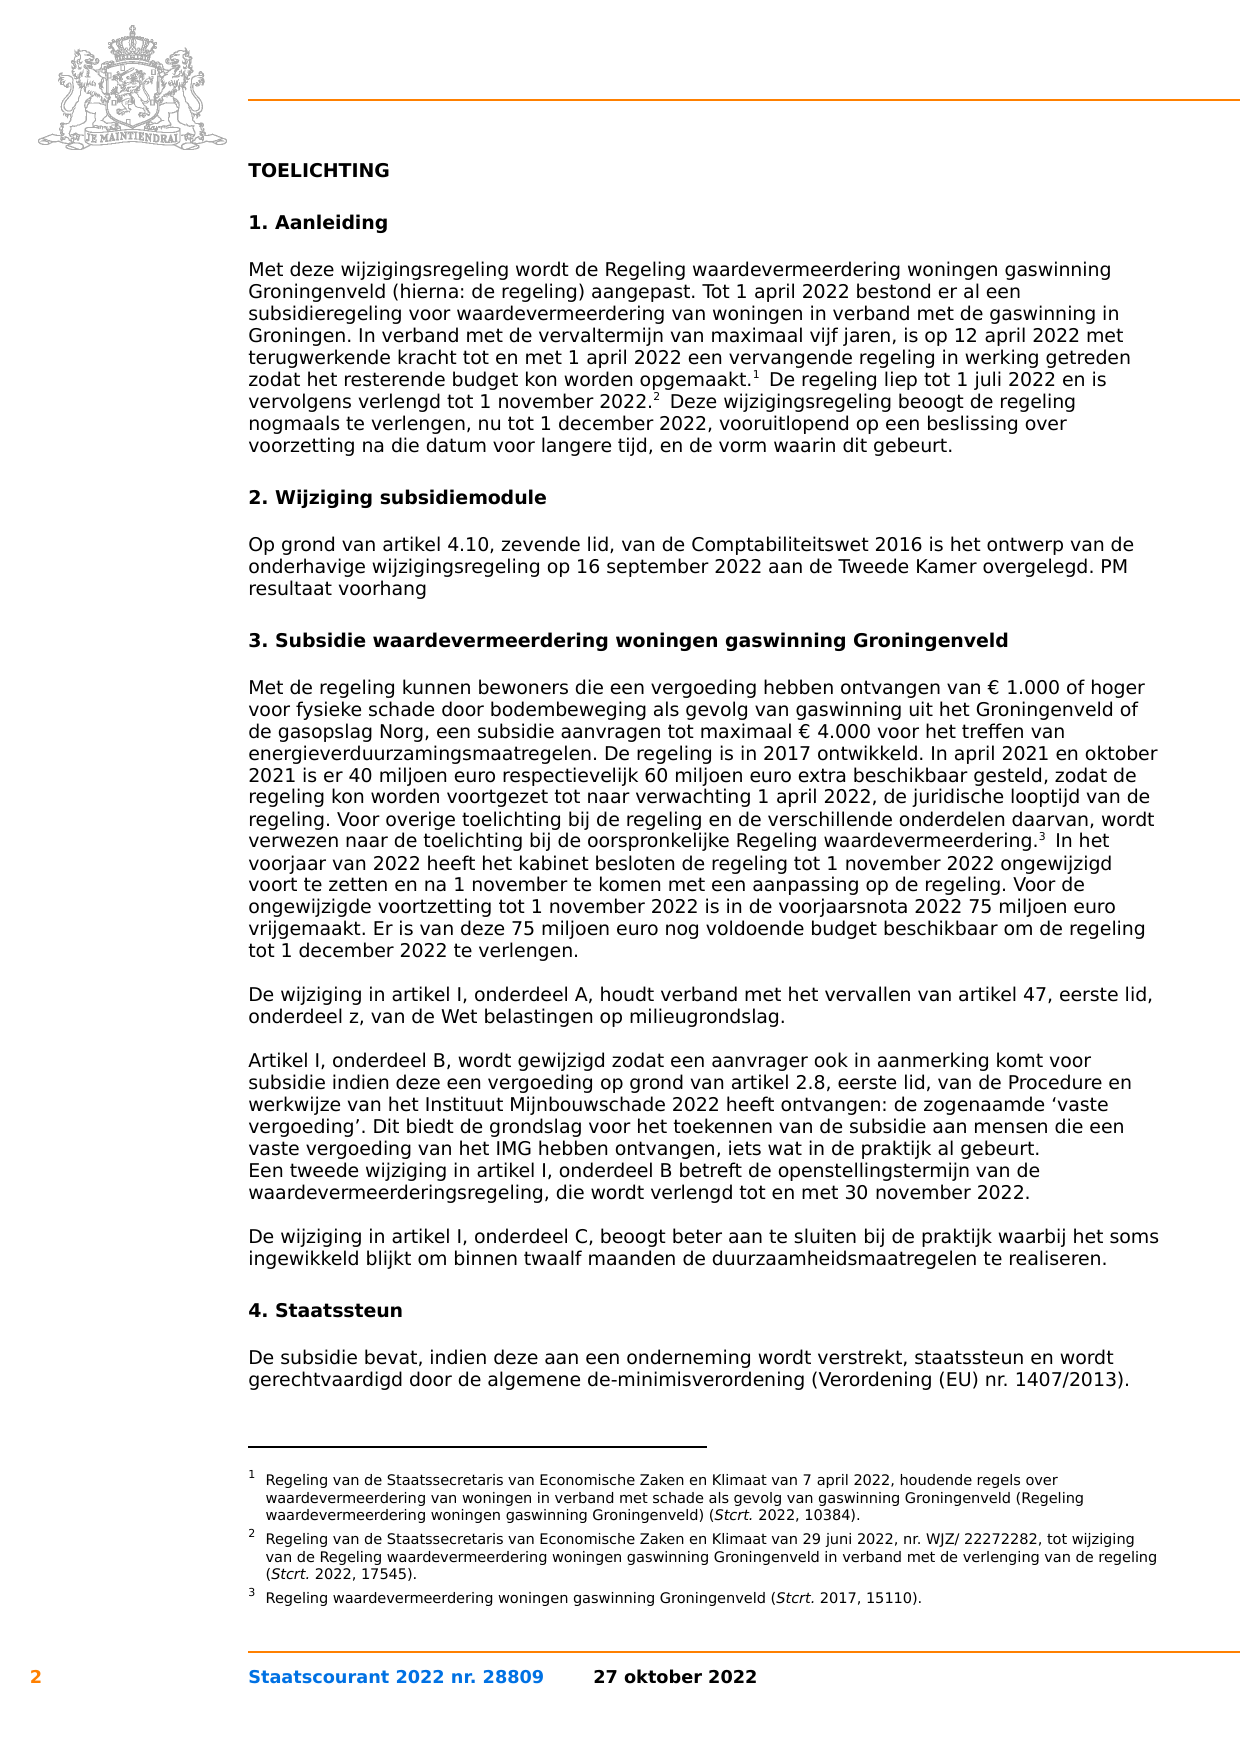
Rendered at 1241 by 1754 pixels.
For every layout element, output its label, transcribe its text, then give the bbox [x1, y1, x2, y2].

subtitle 3. Subsidie waardevermeerdering woningen gaswinning Groningenveld [248, 629, 1163, 652]
text De subsidie bevat, indien deze aan een onderneming wordt verstrekt, staatssteun en wordt gerechtvaardigd door de algemene de-minimisverordening (Verordening (EU) nr. 1407/2013). [248, 1347, 1163, 1391]
text Artikel I, onderdeel B, wordt gewijzigd zodat een aanvrager ook in aanmerking komt voor subsidie indien deze een vergoeding op grond van artikel 2.8, eerste lid, van de Procedure en werkwijze van het Instituut Mijnbouwschade 2022 heeft ontvangen: de zogenaamde ‘vaste vergoeding’. Dit biedt de grondslag voor het toekennen van de subsidie aan mensen die een vaste vergoeding van het IMG hebben ontvangen, iets wat in de praktijk al gebeurt. [248, 1050, 1163, 1160]
subtitle 2. Wijziging subsidiemodule [248, 487, 1163, 509]
text Regeling waardevermeerdering woningen gaswinning Groningenveld (Stcrt. 2017, 15110). [248, 1586, 1163, 1608]
text Een tweede wijziging in artikel I, onderdeel B betreft de openstellingstermijn van de waardevermeerderingsregeling, die wordt verlengd tot en met 30 november 2022. [248, 1160, 1163, 1204]
text Regeling van de Staatssecretaris van Economische Zaken en Klimaat van 7 april 2022, houdende regels over waardevermeerdering van woningen in verband met schade als gevolg van gaswinning Groningenveld (Regeling waardevermeerdering woningen gaswinning Groningenveld) (Stcrt. 2022, 10384). [248, 1468, 1163, 1524]
text Met deze wijzigingsregeling wordt de Regeling waardevermeerdering woningen gaswinning Groningenveld (hierna: de regeling) aangepast. Tot 1 april 2022 bestond er al een subsidieregeling voor waardevermeerdering van woningen in verband met de gaswinning in Groningen. In verband met de vervaltermijn van maximaal vijf jaren, is op 12 april 2022 met terugwerkende kracht tot en met 1 april 2022 een vervangende regeling in werking getreden zodat het resterende budget kon worden opgemaakt. De regeling liep tot 1 juli 2022 en is vervolgens verlengd tot 1 november 2022. Deze wijzigingsregeling beoogt de regeling nogmaals te verlengen, nu tot 1 december 2022, vooruitlopend op een beslissing over voorzetting na die datum voor langere tijd, en de vorm waarin dit gebeurt. [248, 259, 1163, 457]
text De wijziging in artikel I, onderdeel A, houdt verband met het vervallen van artikel 47, eerste lid, onderdeel z, van de Wet belastingen op milieugrondslag. [248, 984, 1163, 1028]
text Regeling van de Staatssecretaris van Economische Zaken en Klimaat van 29 juni 2022, nr. WJZ/ 22272282, tot wijziging van de Regeling waardevermeerdering woningen gaswinning Groningenveld in verband met de verlenging van de regeling (Stcrt. 2022, 17545). [248, 1527, 1163, 1583]
subtitle TOELICHTING [248, 160, 1163, 182]
text Met de regeling kunnen bewoners die een vergoeding hebben ontvangen van € 1.000 of hoger voor fysieke schade door bodembeweging als gevolg van gaswinning uit het Groningenveld of de gasopslag Norg, een subsidie aanvragen tot maximaal € 4.000 voor het treffen van energieverduurzamingsmaatregelen. De regeling is in 2017 ontwikkeld. In april 2021 en oktober 2021 is er 40 miljoen euro respectievelijk 60 miljoen euro extra beschikbaar gesteld, zodat de regeling kon worden voortgezet tot naar verwachting 1 april 2022, de juridische looptijd van de regeling. Voor overige toelichting bij de regeling en de verschillende onderdelen daarvan, wordt verwezen naar de toelichting bij de oorspronkelijke Regeling waardevermeerdering. In het voorjaar van 2022 heeft het kabinet besloten de regeling tot 1 november 2022 ongewijzigd voort te zetten en na 1 november te komen met een aanpassing op de regeling. Voor de ongewijzigde voortzetting tot 1 november 2022 is in de voorjaarsnota 2022 75 miljoen euro vrijgemaakt. Er is van deze 75 miljoen euro nog voldoende budget beschikbaar om de regeling tot 1 december 2022 te verlengen. [248, 677, 1163, 962]
text Op grond van artikel 4.10, zevende lid, van de Comptabiliteitswet 2016 is het ontwerp van de onderhavige wijzigingsregeling op 16 september 2022 aan de Tweede Kamer overgelegd. PM resultaat voorhang [248, 534, 1163, 599]
picture [38, 25, 227, 150]
subtitle 4. Staatssteun [248, 1300, 1163, 1322]
text De wijziging in artikel I, onderdeel C, beoogt beter aan te sluiten bij de praktijk waarbij het soms ingewikkeld blijkt om binnen twaalf maanden de duurzaamheidsmaatregelen te realiseren. [248, 1226, 1163, 1270]
subtitle 1. Aanleiding [248, 212, 1163, 234]
